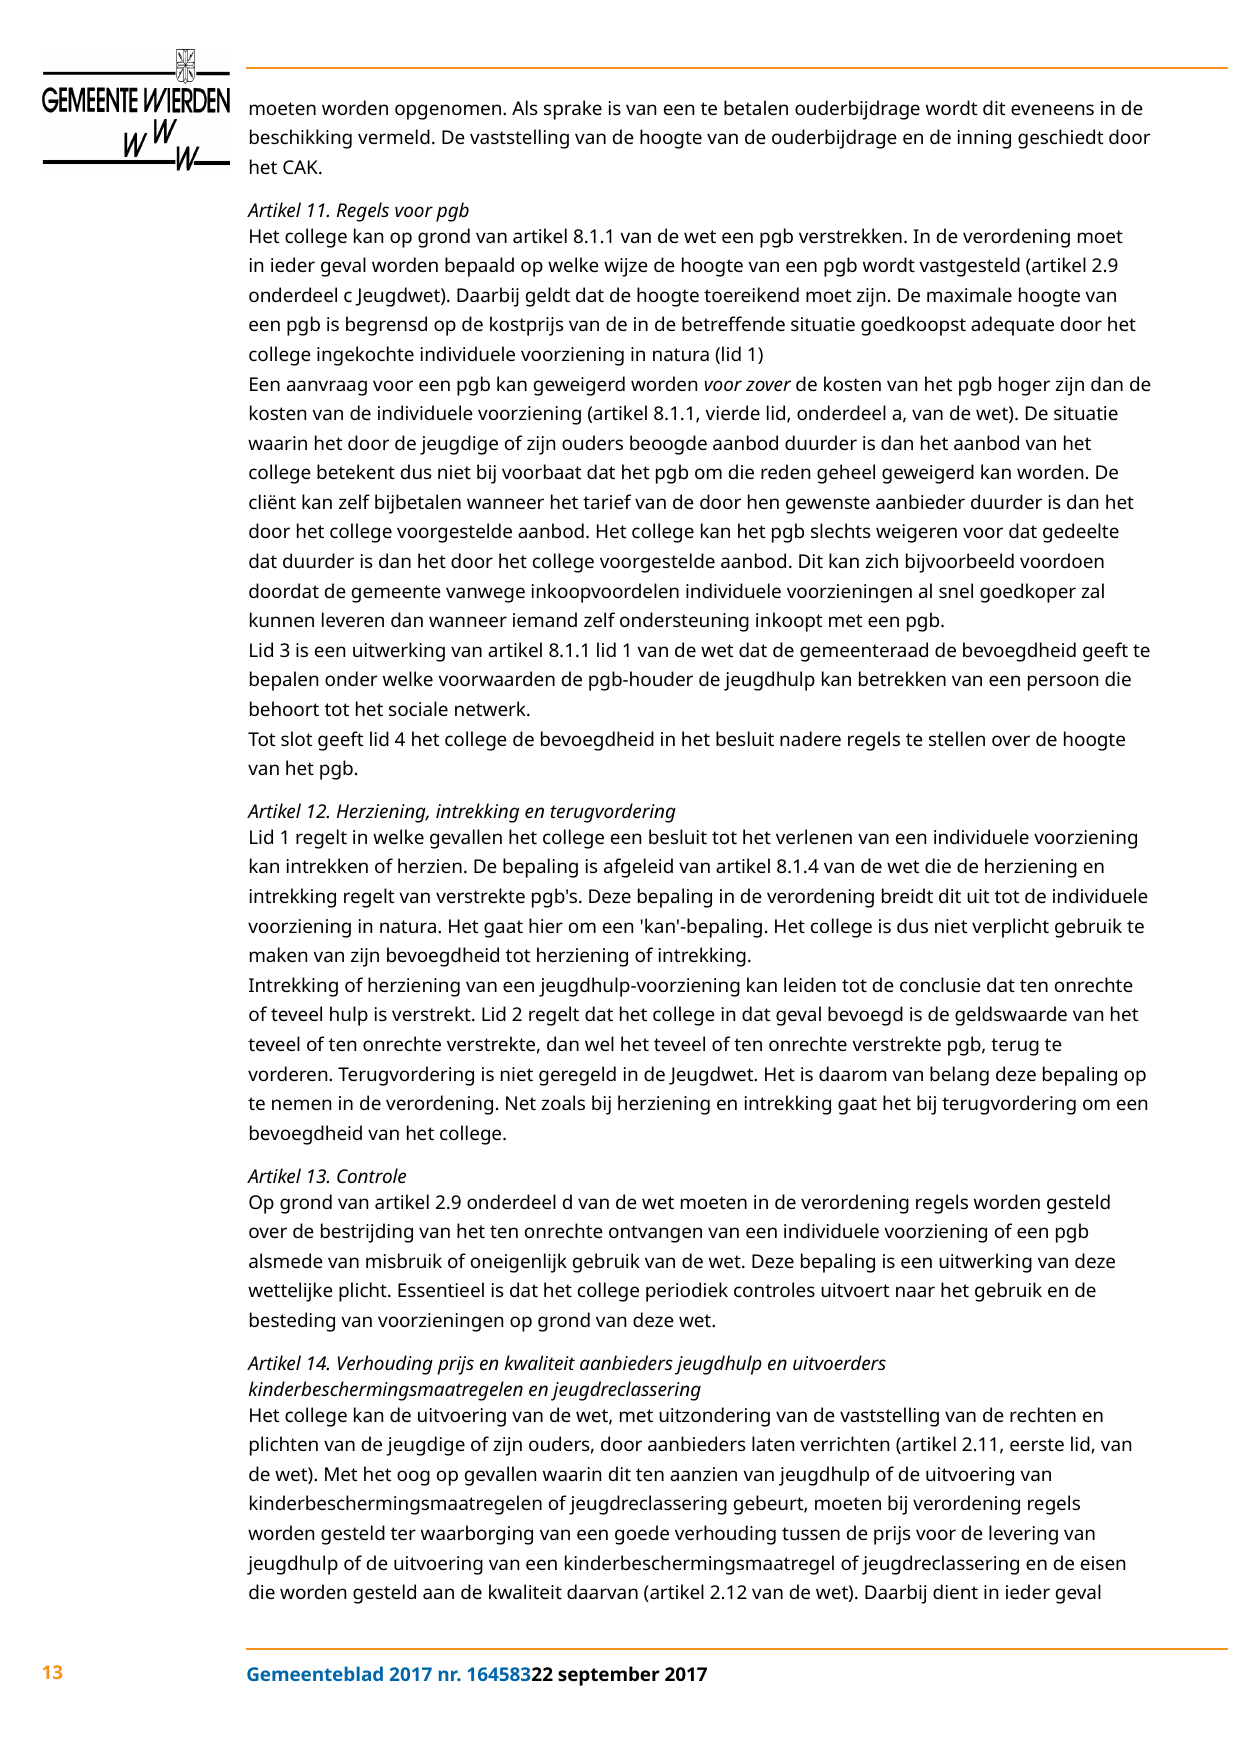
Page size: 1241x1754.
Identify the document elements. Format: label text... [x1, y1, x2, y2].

text Tot slot geeft lid 4 het college de bevoegdheid in het besluit nadere regels te stellen over de hoogte van het pgb. [248, 726, 1152, 781]
text Artikel 11. Regels voor pgb [248, 197, 1152, 223]
text moeten worden opgenomen. Als sprake is van een te betalen ouderbijdrage wordt dit eveneens in de beschikking vermeld. De vaststelling van de hoogte van de ouderbijdrage en de inning geschiedt door het CAK. [248, 95, 1152, 180]
text Het college kan de uitvoering van de wet, met uitzondering van de vaststelling van de rechten en plichten van de jeugdige of zijn ouders, door aanbieders laten verrichten (artikel 2.11, eerste lid, van de wet). Met het oog op gevallen waarin dit ten aanzien van jeugdhulp of de uitvoering van kinderbeschermingsmaatregelen of jeugdreclassering gebeurt, moeten bij verordening regels worden gesteld ter waarborging van een goede verhouding tussen de prijs voor de levering van jeugdhulp of de uitvoering van een kinderbeschermingsmaatregel of jeugdreclassering en de eisen die worden gesteld aan de kwaliteit daarvan (artikel 2.12 van de wet). Daarbij dient in ieder geval [248, 1402, 1152, 1605]
text Artikel 12. Herziening, intrekking en terugvordering [248, 798, 1152, 824]
text Een aanvraag voor een pgb kan geweigerd worden voor zover de kosten van het pgb hoger zijn dan de kosten van de individuele voorziening (artikel 8.1.1, vierde lid, onderdeel a, van de wet). De situatie waarin het door de jeugdige of zijn ouders beoogde aanbod duurder is dan het aanbod van het college betekent dus niet bij voorbaat dat het pgb om die reden geheel geweigerd kan worden. De cliënt kan zelf bijbetalen wanneer het tarief van de door hen gewenste aanbieder duurder is dan het door het college voorgestelde aanbod. Het college kan het pgb slechts weigeren voor dat gedeelte dat duurder is dan het door het college voorgestelde aanbod. Dit kan zich bijvoorbeeld voordoen doordat de gemeente vanwege inkoopvoordelen individuele voorzieningen al snel goedkoper zal kunnen leveren dan wanneer iemand zelf ondersteuning inkoopt met een pgb. [248, 371, 1152, 633]
text Op grond van artikel 2.9 onderdeel d van de wet moeten in de verordening regels worden gesteld over de bestrijding van het ten onrechte ontvangen van een individuele voorziening of een pgb alsmede van misbruik of oneigenlijk gebruik van de wet. Deze bepaling is een uitwerking van deze wettelijke plicht. Essentieel is dat het college periodiek controles uitvoert naar het gebruik en de besteding van voorzieningen op grond van deze wet. [248, 1189, 1152, 1333]
picture [41, 47, 231, 172]
text Lid 1 regelt in welke gevallen het college een besluit tot het verlenen van een individuele voorziening kan intrekken of herzien. De bepaling is afgeleid van artikel 8.1.4 van de wet die de herziening en intrekking regelt van verstrekte pgb's. Deze bepaling in de verordening breidt dit uit tot de individuele voorziening in natura. Het gaat hier om een 'kan'-bepaling. Het college is dus niet verplicht gebruik te maken van zijn bevoegdheid tot herziening of intrekking. [248, 824, 1152, 968]
text Het college kan op grond van artikel 8.1.1 van de wet een pgb verstrekken. In de verordening moet [248, 223, 1152, 248]
text Artikel 13. Controle [248, 1163, 1152, 1189]
text in ieder geval worden bepaald op welke wijze de hoogte van een pgb wordt vastgesteld (artikel 2.9 onderdeel c Jeugdwet). Daarbij geldt dat de hoogte toereikend moet zijn. De maximale hoogte van een pgb is begrensd op de kostprijs van de in de betreffende situatie goedkoopst adequate door het college ingekochte individuele voorziening in natura (lid 1) [248, 252, 1152, 367]
text Lid 3 is een uitwerking van artikel 8.1.1 lid 1 van de wet dat de gemeenteraad de bevoegdheid geeft te bepalen onder welke voorwaarden de pgb-houder de jeugdhulp kan betrekken van een persoon die behoort tot het sociale netwerk. [248, 637, 1152, 722]
text Intrekking of herziening van een jeugdhulp-voorziening kan leiden tot de conclusie dat ten onrechte of teveel hulp is verstrekt. Lid 2 regelt dat het college in dat geval bevoegd is de geldswaarde van het teveel of ten onrechte verstrekte, dan wel het teveel of ten onrechte verstrekte pgb, terug te vorderen. Terugvordering is niet geregeld in de Jeugdwet. Het is daarom van belang deze bepaling op te nemen in de verordening. Net zoals bij herziening en intrekking gaat het bij terugvordering om een bevoegdheid van het college. [248, 972, 1152, 1146]
text Artikel 14. Verhouding prijs en kwaliteit aanbieders jeugdhulp en uitvoerders kinderbeschermingsmaatregelen en jeugdreclassering [248, 1350, 1152, 1402]
